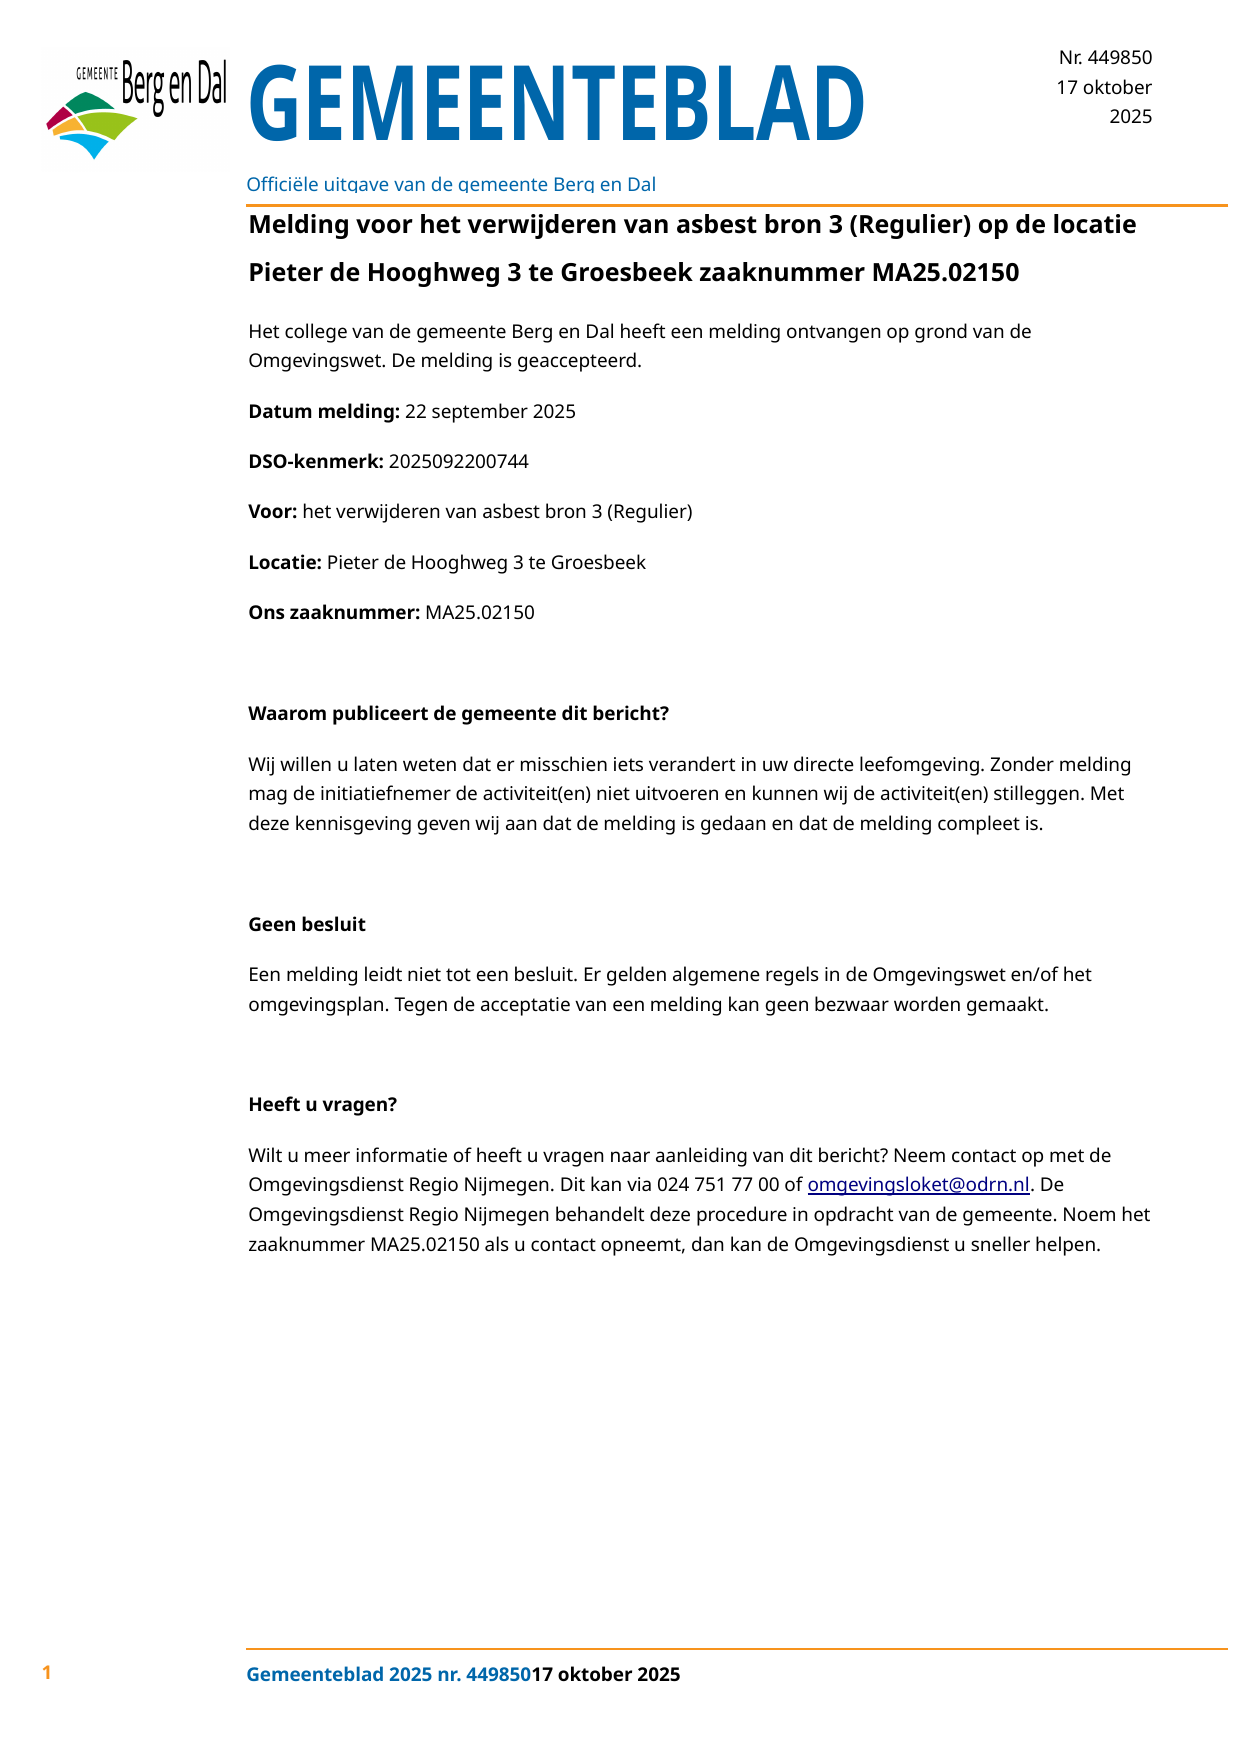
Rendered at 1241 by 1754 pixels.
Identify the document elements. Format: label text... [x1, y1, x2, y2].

text Waarom publiceert de gemeente dit bericht? [248, 700, 1152, 726]
text DSO-kenmerk: 2025092200744 [248, 448, 1152, 474]
text Melding voor het verwijderen van asbest bron 3 (Regulier) op de locatie Pieter de Hooghweg 3 te Groesbeek zaaknummer MA25.02150 [248, 207, 1152, 288]
text Wilt u meer informatie of heeft u vragen naar aanleiding van dit bericht? Neem contact op met de Omgevingsdienst Regio Nijmegen. Dit kan via 024 751 77 00 of omgevingsloket@odrn.nl. De Omgevingsdienst Regio Nijmegen behandelt deze procedure in opdracht van de gemeente. Noem het zaaknummer MA25.02150 als u contact opneemt, dan kan de Omgevingsdienst u sneller helpen. [248, 1142, 1152, 1257]
text Heeft u vragen? [248, 1092, 1152, 1117]
text Locatie: Pieter de Hooghweg 3 te Groesbeek [248, 549, 1152, 575]
text Geen besluit [248, 911, 1152, 937]
picture [41, 47, 231, 172]
text Het college van de gemeente Berg en Dal heeft een melding ontvangen op grond van de Omgevingswet. De melding is geaccepteerd. [248, 318, 1152, 373]
text Wij willen u laten weten dat er misschien iets verandert in uw directe leefomgeving. Zonder melding mag de initiatiefnemer de activiteit(en) niet uitvoeren en kunnen wij de activiteit(en) stilleggen. Met deze kennisgeving geven wij aan dat de melding is gedaan en dat de melding compleet is. [248, 751, 1152, 836]
text Datum melding: 22 september 2025 [248, 398, 1152, 424]
text Een melding leidt niet tot een besluit. Er gelden algemene regels in de Omgevingswet en/of het omgevingsplan. Tegen de acceptatie van een melding kan geen bezwaar worden gemaakt. [248, 961, 1152, 1017]
text Voor: het verwijderen van asbest bron 3 (Regulier) [248, 499, 1152, 524]
text Ons zaaknummer: MA25.02150 [248, 599, 1152, 625]
